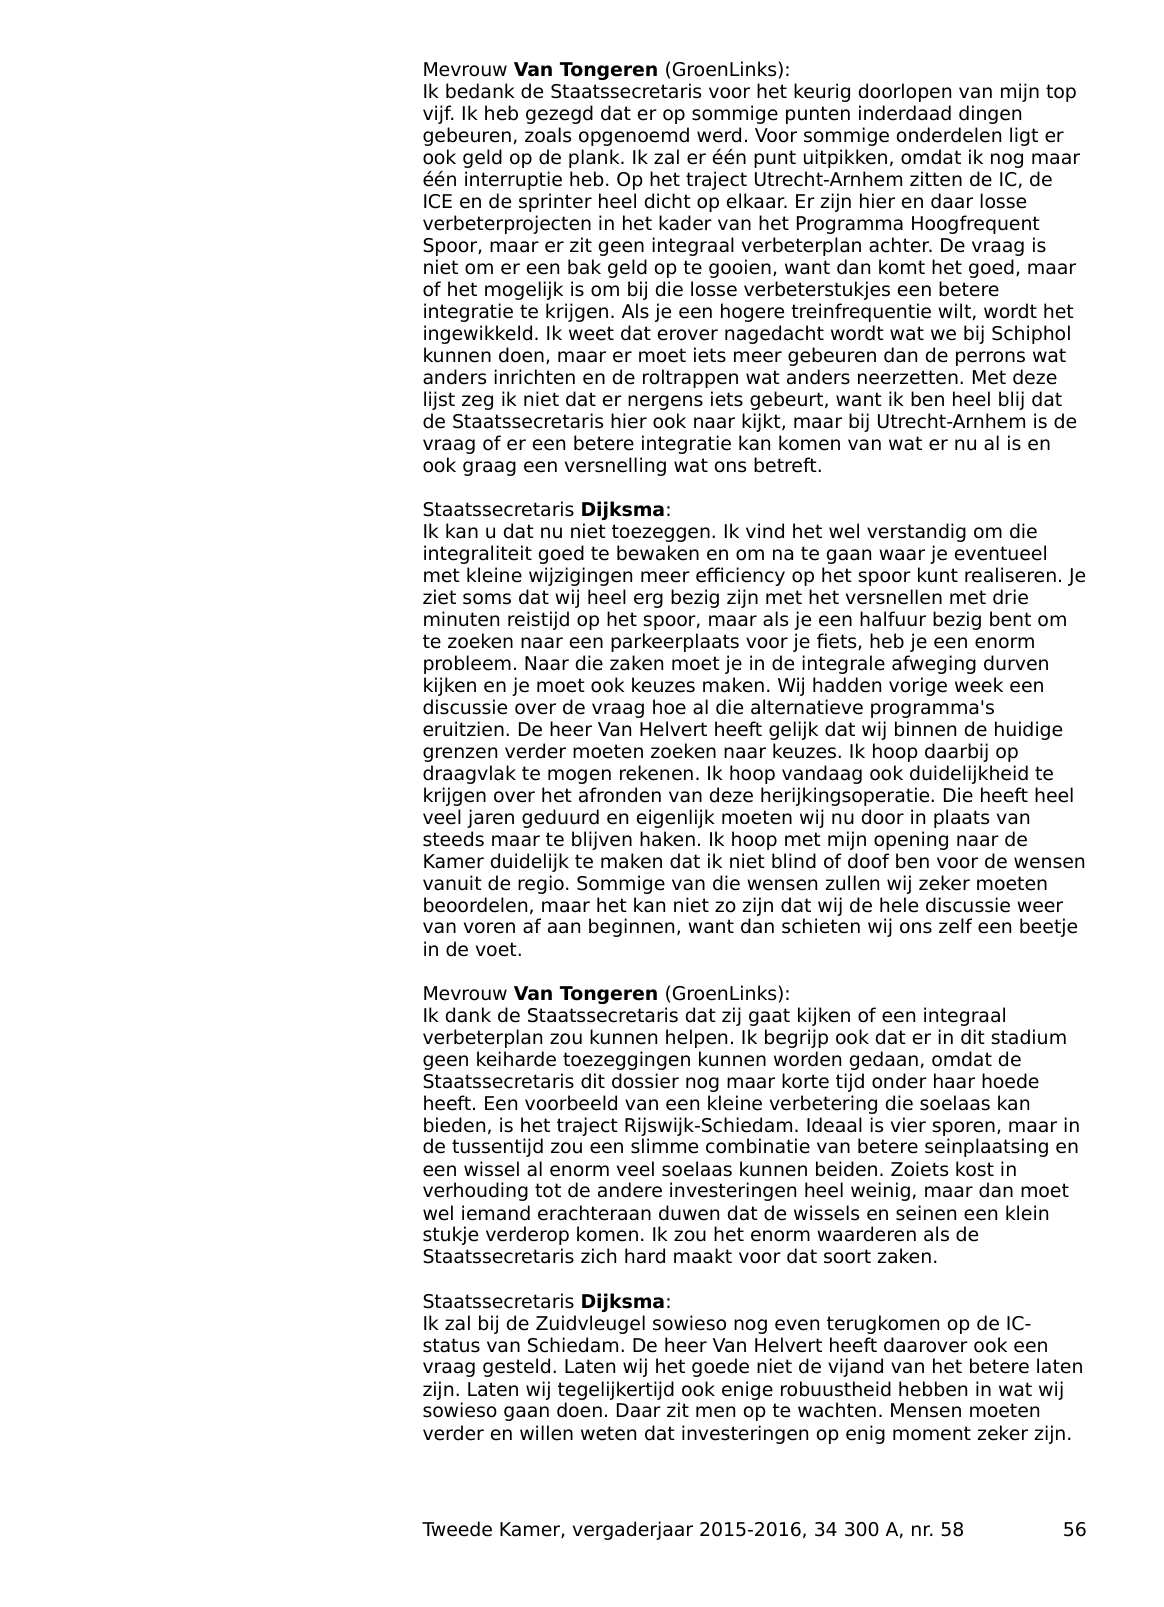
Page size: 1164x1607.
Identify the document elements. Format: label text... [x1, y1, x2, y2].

text Ik kan u dat nu niet toezeggen. Ik vind het wel verstandig om die integraliteit goed te bewaken en om na te gaan waar je eventueel met kleine wijzigingen meer efficiency op het spoor kunt realiseren. Je ziet soms dat wij heel erg bezig zijn met het versnellen met drie minuten reistijd op het spoor, maar als je een halfuur bezig bent om te zoeken naar een parkeerplaats voor je fiets, heb je een enorm probleem. Naar die zaken moet je in de integrale afweging durven kijken en je moet ook keuzes maken. Wij hadden vorige week een discussie over de vraag hoe al die alternatieve programma's eruitzien. De heer Van Helvert heeft gelijk dat wij binnen de huidige grenzen verder moeten zoeken naar keuzes. Ik hoop daarbij op draagvlak te mogen rekenen. Ik hoop vandaag ook duidelijkheid te krijgen over het afronden van deze herijkingsoperatie. Die heeft heel veel jaren geduurd en eigenlijk moeten wij nu door in plaats van steeds maar te blijven haken. Ik hoop met mijn opening naar de Kamer duidelijk te maken dat ik niet blind of doof ben voor de wensen vanuit de regio. Sommige van die wensen zullen wij zeker moeten beoordelen, maar het kan niet zo zijn dat wij de hele discussie weer van voren af aan beginnen, want dan schieten wij ons zelf een beetje in de voet. [422, 521, 1087, 960]
text Mevrouw Van Tongeren (GroenLinks): [422, 59, 1087, 81]
text Ik bedank de Staatssecretaris voor het keurig doorlopen van mijn top vijf. Ik heb gezegd dat er op sommige punten inderdaad dingen gebeuren, zoals opgenoemd werd. Voor sommige onderdelen ligt er ook geld op de plank. Ik zal er één punt uitpikken, omdat ik nog maar één interruptie heb. Op het traject Utrecht-Arnhem zitten de IC, de ICE en de sprinter heel dicht op elkaar. Er zijn hier en daar losse verbeterprojecten in het kader van het Programma Hoogfrequent Spoor, maar er zit geen integraal verbeterplan achter. De vraag is niet om er een bak geld op te gooien, want dan komt het goed, maar of het mogelijk is om bij die losse verbeterstukjes een betere integratie te krijgen. Als je een hogere treinfrequentie wilt, wordt het ingewikkeld. Ik weet dat erover nagedacht wordt wat we bij Schiphol kunnen doen, maar er moet iets meer gebeuren dan de perrons wat anders inrichten en de roltrappen wat anders neerzetten. Met deze lijst zeg ik niet dat er nergens iets gebeurt, want ik ben heel blij dat de Staatssecretaris hier ook naar kijkt, maar bij Utrecht-Arnhem is de vraag of er een betere integratie kan komen van wat er nu al is en ook graag een versnelling wat ons betreft. [422, 81, 1087, 477]
text Ik zal bij de Zuidvleugel sowieso nog even terugkomen op de IC-status van Schiedam. De heer Van Helvert heeft daarover ook een vraag gesteld. Laten wij het goede niet de vijand van het betere laten zijn. Laten wij tegelijkertijd ook enige robuustheid hebben in wat wij sowieso gaan doen. Daar zit men op te wachten. Mensen moeten verder en willen weten dat investeringen op enig moment zeker zijn. [422, 1312, 1087, 1444]
text Staatssecretaris Dijksma: [422, 499, 1087, 521]
text Mevrouw Van Tongeren (GroenLinks): [422, 983, 1087, 1004]
text Staatssecretaris Dijksma: [422, 1291, 1087, 1312]
text Ik dank de Staatssecretaris dat zij gaat kijken of een integraal verbeterplan zou kunnen helpen. Ik begrijp ook dat er in dit stadium geen keiharde toezeggingen kunnen worden gedaan, omdat de Staatssecretaris dit dossier nog maar korte tijd onder haar hoede heeft. Een voorbeeld van een kleine verbetering die soelaas kan bieden, is het traject Rijswijk-Schiedam. Ideaal is vier sporen, maar in de tussentijd zou een slimme combinatie van betere seinplaatsing en een wissel al enorm veel soelaas kunnen beiden. Zoiets kost in verhouding tot de andere investeringen heel weinig, maar dan moet wel iemand erachteraan duwen dat de wissels en seinen een klein stukje verderop komen. Ik zou het enorm waarderen als de Staatssecretaris zich hard maakt voor dat soort zaken. [422, 1004, 1087, 1268]
